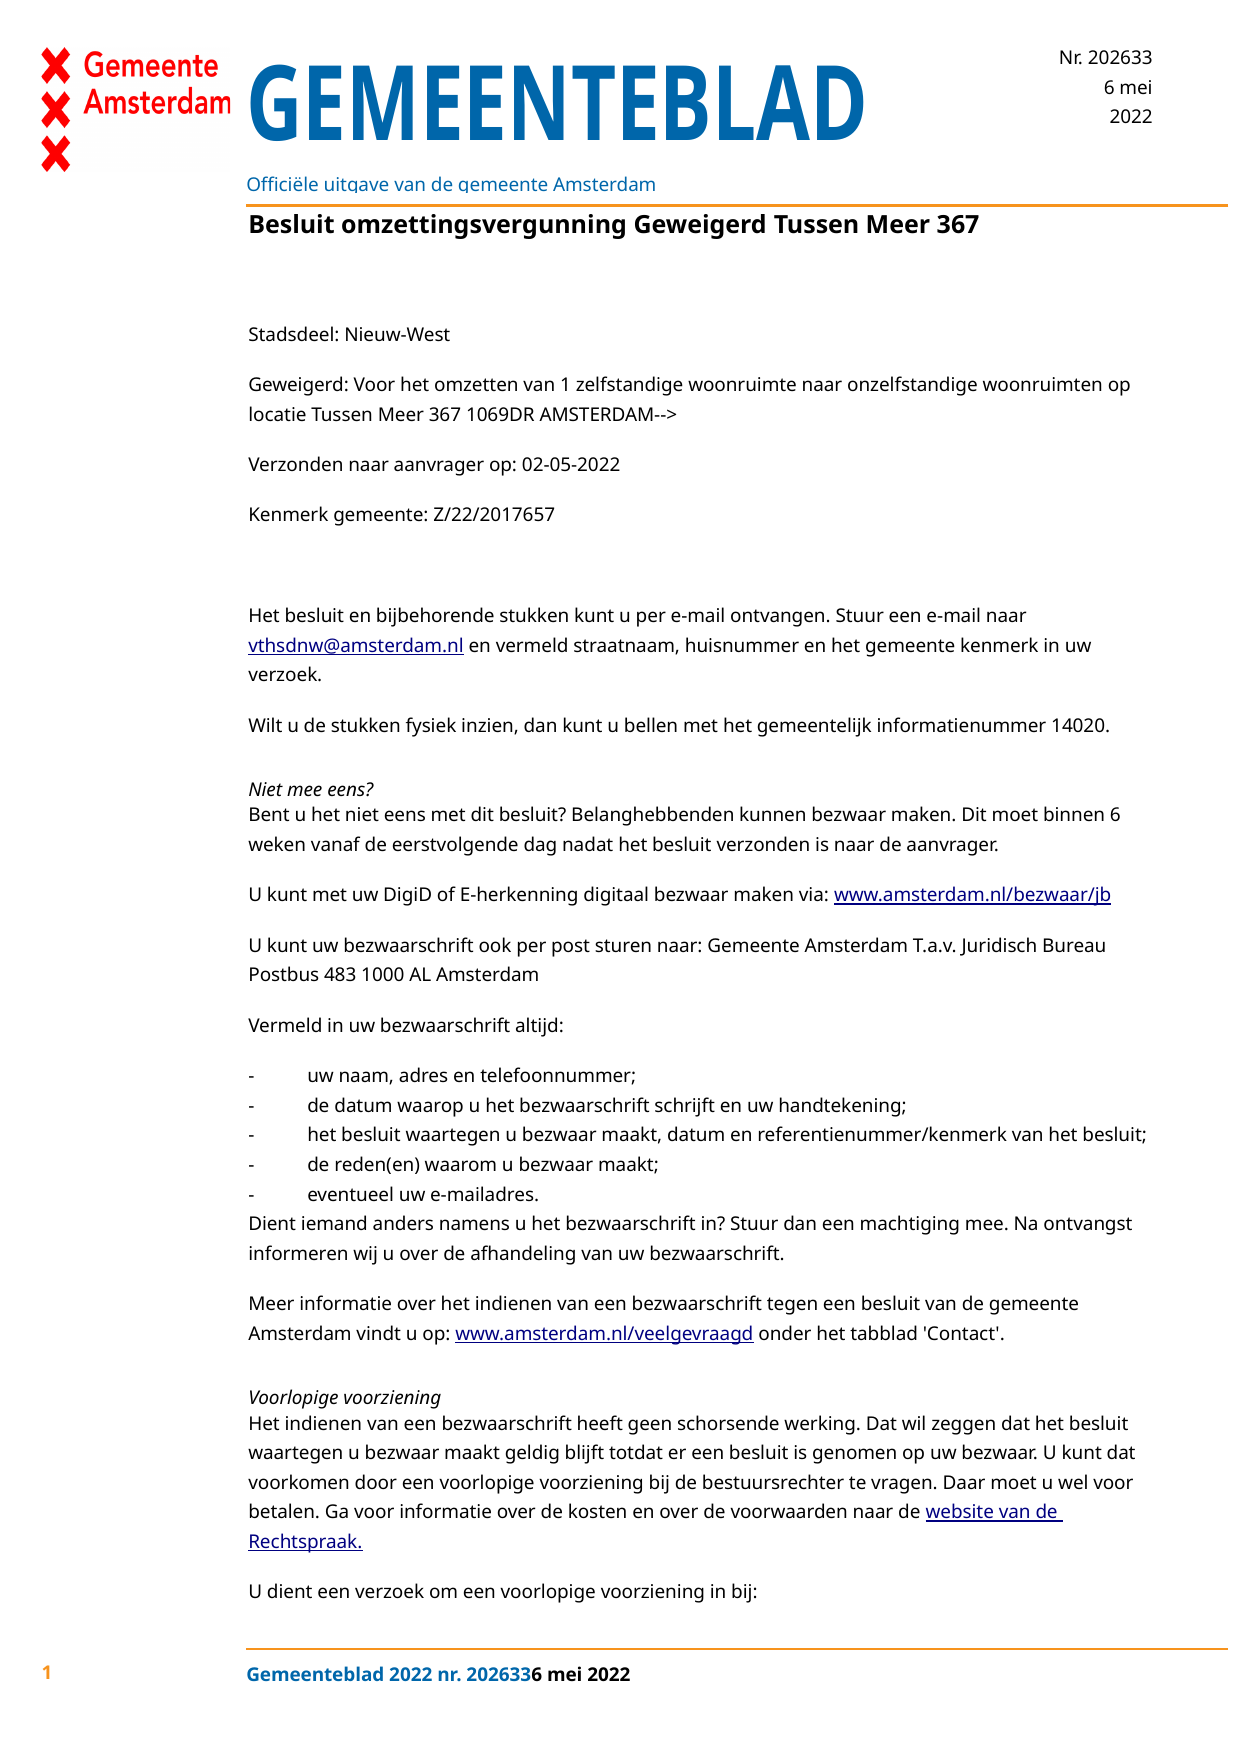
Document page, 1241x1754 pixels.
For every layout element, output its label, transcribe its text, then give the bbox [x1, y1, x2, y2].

text Dient iemand anders namens u het bezwaarschrift in? Stuur dan een machtiging mee. Na ontvangst informeren wij u over de afhandeling van uw bezwaarschrift. [248, 1210, 1152, 1266]
text Voorlopige voorziening [248, 1384, 1152, 1410]
text Vermeld in uw bezwaarschrift altijd: [248, 1012, 1152, 1038]
list uw naam, adres en telefoonnummer; [248, 1062, 1152, 1088]
text Bent u het niet eens met dit besluit? Belanghebbenden kunnen bezwaar maken. Dit moet binnen 6 weken vanaf de eerstvolgende dag nadat het besluit verzonden is naar de aanvrager. [248, 802, 1152, 857]
text Geweigerd: Voor het omzetten van 1 zelfstandige woonruimte naar onzelfstandige woonruimten op locatie Tussen Meer 367 1069DR AMSTERDAM--> [248, 371, 1152, 426]
text Niet mee eens? [248, 776, 1152, 802]
text Kenmerk gemeente: Z/22/2017657 [248, 502, 1152, 527]
text Stadsdeel: Nieuw-West [248, 321, 1152, 346]
list het besluit waartegen u bezwaar maakt, datum en referentienummer/kenmerk van het besluit; [248, 1122, 1152, 1147]
text Wilt u de stukken fysiek inzien, dan kunt u bellen met het gemeentelijk informatienummer 14020. [248, 712, 1152, 738]
text Besluit omzettingsvergunning Geweigerd Tussen Meer 367 [248, 207, 1152, 241]
list de datum waarop u het bezwaarschrift schrijft en uw handtekening; [248, 1092, 1152, 1118]
list eventueel uw e-mailadres. [248, 1181, 1152, 1207]
text U dient een verzoek om een voorlopige voorziening in bij: [248, 1578, 1152, 1604]
text U kunt uw bezwaarschrift ook per post sturen naar: Gemeente Amsterdam T.a.v. Juridisch Bureau Postbus 483 1000 AL Amsterdam [248, 932, 1152, 987]
picture [41, 47, 231, 172]
text U kunt met uw DigiD of E-herkenning digitaal bezwaar maken via: www.amsterdam.nl/bezwaar/jb [248, 882, 1152, 907]
text Het besluit en bijbehorende stukken kunt u per e-mail ontvangen. Stuur een e-mail naar vthsdnw@amsterdam.nl en vermeld straatnaam, huisnummer en het gemeente kenmerk in uw verzoek. [248, 602, 1152, 687]
text Meer informatie over het indienen van een bezwaarschrift tegen een besluit van de gemeente Amsterdam vindt u op: www.amsterdam.nl/veelgevraagd onder het tabblad 'Contact'. [248, 1290, 1152, 1346]
text Verzonden naar aanvrager op: 02-05-2022 [248, 451, 1152, 477]
text Het indienen van een bezwaarschrift heeft geen schorsende werking. Dat wil zeggen dat het besluit waartegen u bezwaar maakt geldig blijft totdat er een besluit is genomen op uw bezwaar. U kunt dat voorkomen door een voorlopige voorziening bij de bestuursrechter te vragen. Daar moet u wel voor betalen. Ga voor informatie over de kosten en over de voorwaarden naar de website van de Rechtspraak. [248, 1410, 1152, 1554]
list de reden(en) waarom u bezwaar maakt; [248, 1151, 1152, 1177]
